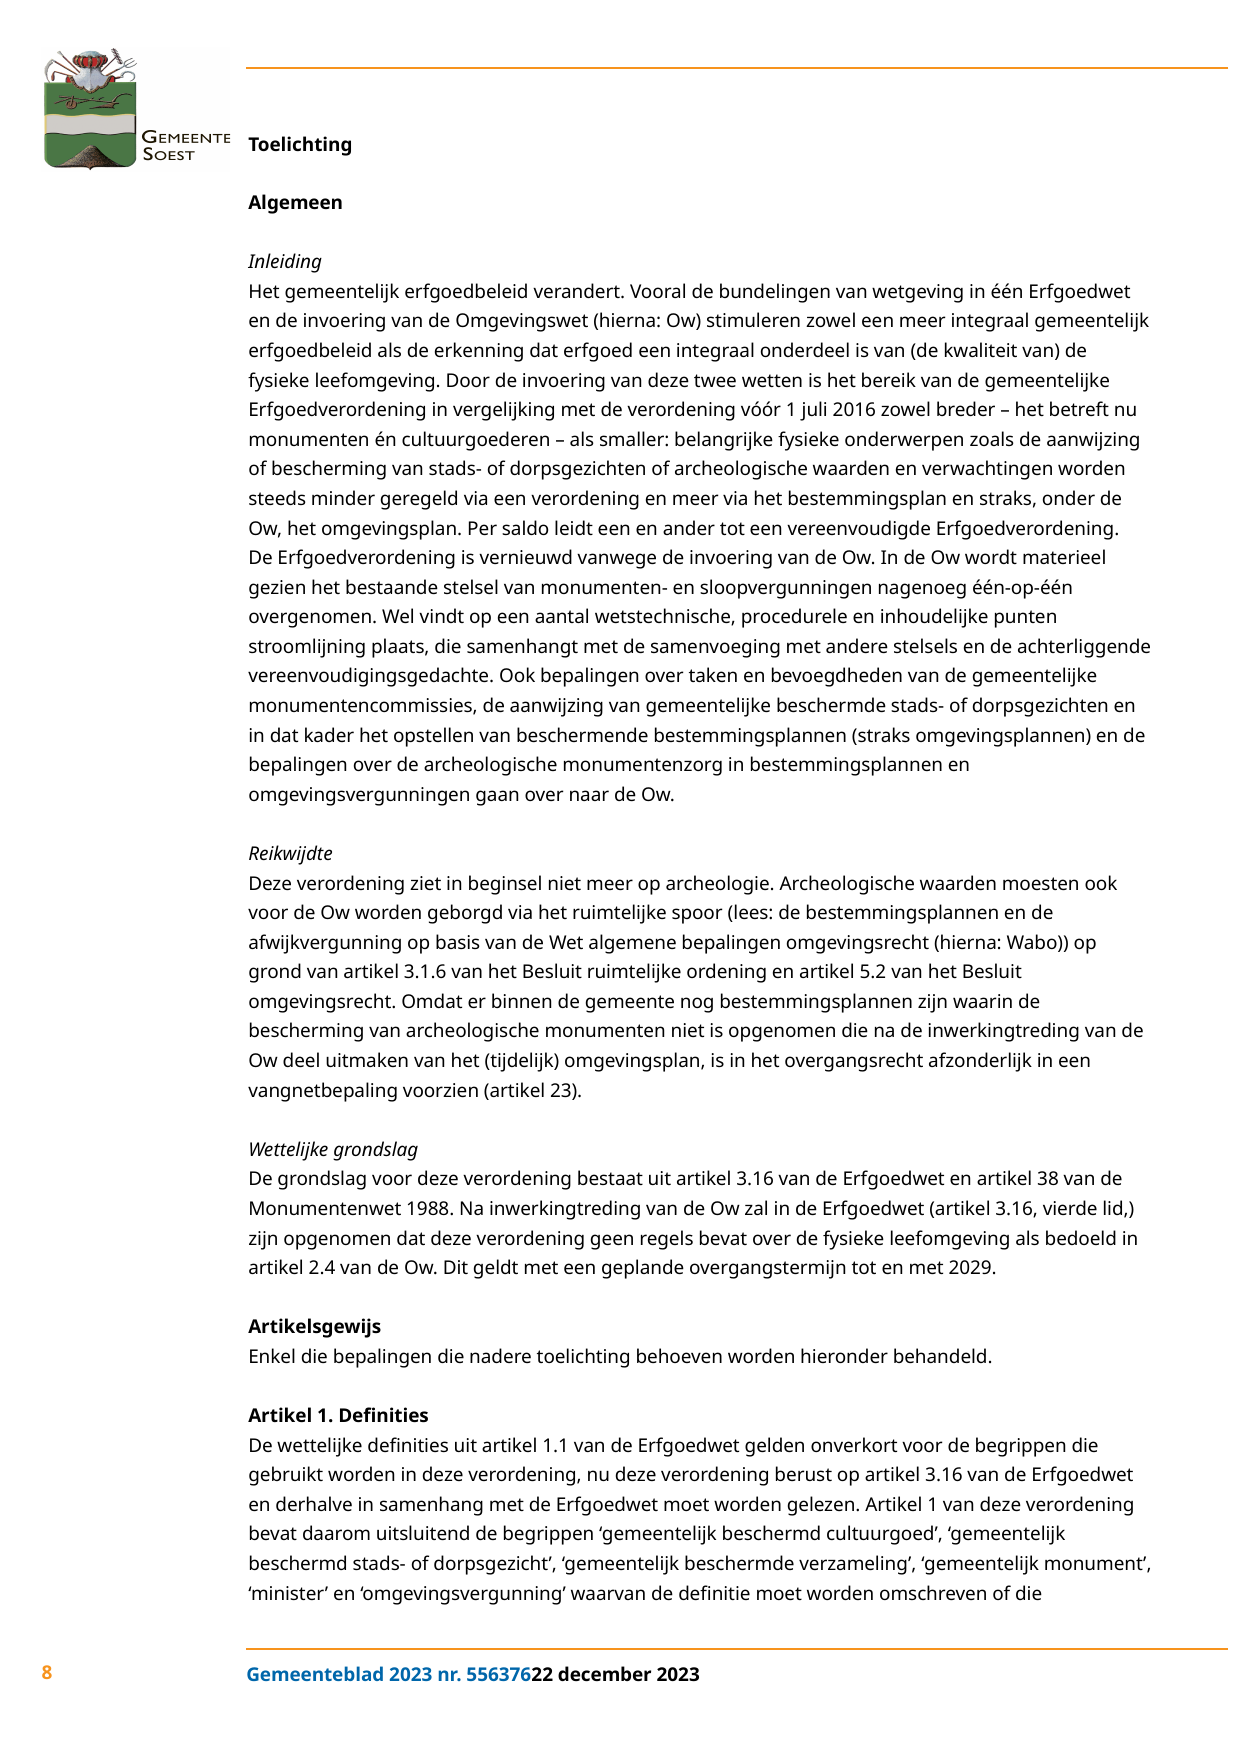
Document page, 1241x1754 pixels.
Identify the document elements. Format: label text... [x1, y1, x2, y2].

text Deze verordening ziet in beginsel niet meer op archeologie. Archeologische waarden moesten ook voor de Ow worden geborgd via het ruimtelijke spoor (lees: de bestemmingsplannen en de afwijkvergunning op basis van de Wet algemene bepalingen omgevingsrecht (hierna: Wabo)) op grond van artikel 3.1.6 van het Besluit ruimtelijke ordening en artikel 5.2 van het Besluit omgevingsrecht. Omdat er binnen de gemeente nog bestemmingsplannen zijn waarin de bescherming van archeologische monumenten niet is opgenomen die na de inwerkingtreding van de Ow deel uitmaken van het (tijdelijk) omgevingsplan, is in het overgangsrecht afzonderlijk in een vangnetbepaling voorzien (artikel 23). [248, 870, 1152, 1103]
text Artikelsgewijs [248, 1313, 1152, 1339]
text Inleiding [248, 248, 1152, 274]
text Reikwijdte [248, 840, 1152, 866]
text Toelichting [248, 121, 1152, 160]
text De Erfgoedverordening is vernieuwd vanwege de invoering van de Ow. In de Ow wordt materieel gezien het bestaande stelsel van monumenten- en sloopvergunningen nagenoeg één-op-één overgenomen. Wel vindt op een aantal wetstechnische, procedurele en inhoudelijke punten stroomlijning plaats, die samenhangt met de samenvoeging met andere stelsels en de achterliggende vereenvoudigingsgedachte. Ook bepalingen over taken en bevoegdheden van de gemeentelijke monumentencommissies, de aanwijzing van gemeentelijke beschermde stads- of dorpsgezichten en in dat kader het opstellen van beschermende bestemmingsplannen (straks omgevingsplannen) en de bepalingen over de archeologische monumentenzorg in bestemmingsplannen en omgevingsvergunningen gaan over naar de Ow. [248, 544, 1152, 807]
picture [41, 47, 231, 172]
text Enkel die bepalingen die nadere toelichting behoeven worden hieronder behandeld. [248, 1343, 1152, 1369]
text De grondslag voor deze verordening bestaat uit artikel 3.16 van de Erfgoedwet en artikel 38 van de Monumentenwet 1988. Na inwerkingtreding van de Ow zal in de Erfgoedwet (artikel 3.16, vierde lid,) zijn opgenomen dat deze verordening geen regels bevat over de fysieke leefomgeving als bedoeld in artikel 2.4 van de Ow. Dit geldt met een geplande overgangstermijn tot en met 2029. [248, 1166, 1152, 1280]
text Het gemeentelijk erfgoedbeleid verandert. Vooral de bundelingen van wetgeving in één Erfgoedwet en de invoering van de Omgevingswet (hierna: Ow) stimuleren zowel een meer integraal gemeentelijk erfgoedbeleid als de erkenning dat erfgoed een integraal onderdeel is van (de kwaliteit van) de fysieke leefomgeving. Door de invoering van deze twee wetten is het bereik van de gemeentelijke Erfgoedverordening in vergelijking met de verordening vóór 1 juli 2016 zowel breder – het betreft nu monumenten én cultuurgoederen – als smaller: belangrijke fysieke onderwerpen zoals de aanwijzing of bescherming van stads- of dorpsgezichten of archeologische waarden en verwachtingen worden steeds minder geregeld via een verordening en meer via het bestemmingsplan en straks, onder de Ow, het omgevingsplan. Per saldo leidt een en ander tot een vereenvoudigde Erfgoedverordening. [248, 278, 1152, 541]
text Algemeen [248, 189, 1152, 215]
text De wettelijke definities uit artikel 1.1 van de Erfgoedwet gelden onverkort voor de begrippen die gebruikt worden in deze verordening, nu deze verordening berust op artikel 3.16 van de Erfgoedwet en derhalve in samenhang met de Erfgoedwet moet worden gelezen. Artikel 1 van deze verordening bevat daarom uitsluitend de begrippen ‘gemeentelijk beschermd cultuurgoed’, ‘gemeentelijk beschermd stads- of dorpsgezicht’, ‘gemeentelijk beschermde verzameling’, ‘gemeentelijk monument’, ‘minister’ en ‘omgevingsvergunning’ waarvan de definitie moet worden omschreven of die [248, 1432, 1152, 1606]
text Artikel 1. Definities [248, 1402, 1152, 1428]
text Wettelijke grondslag [248, 1136, 1152, 1162]
